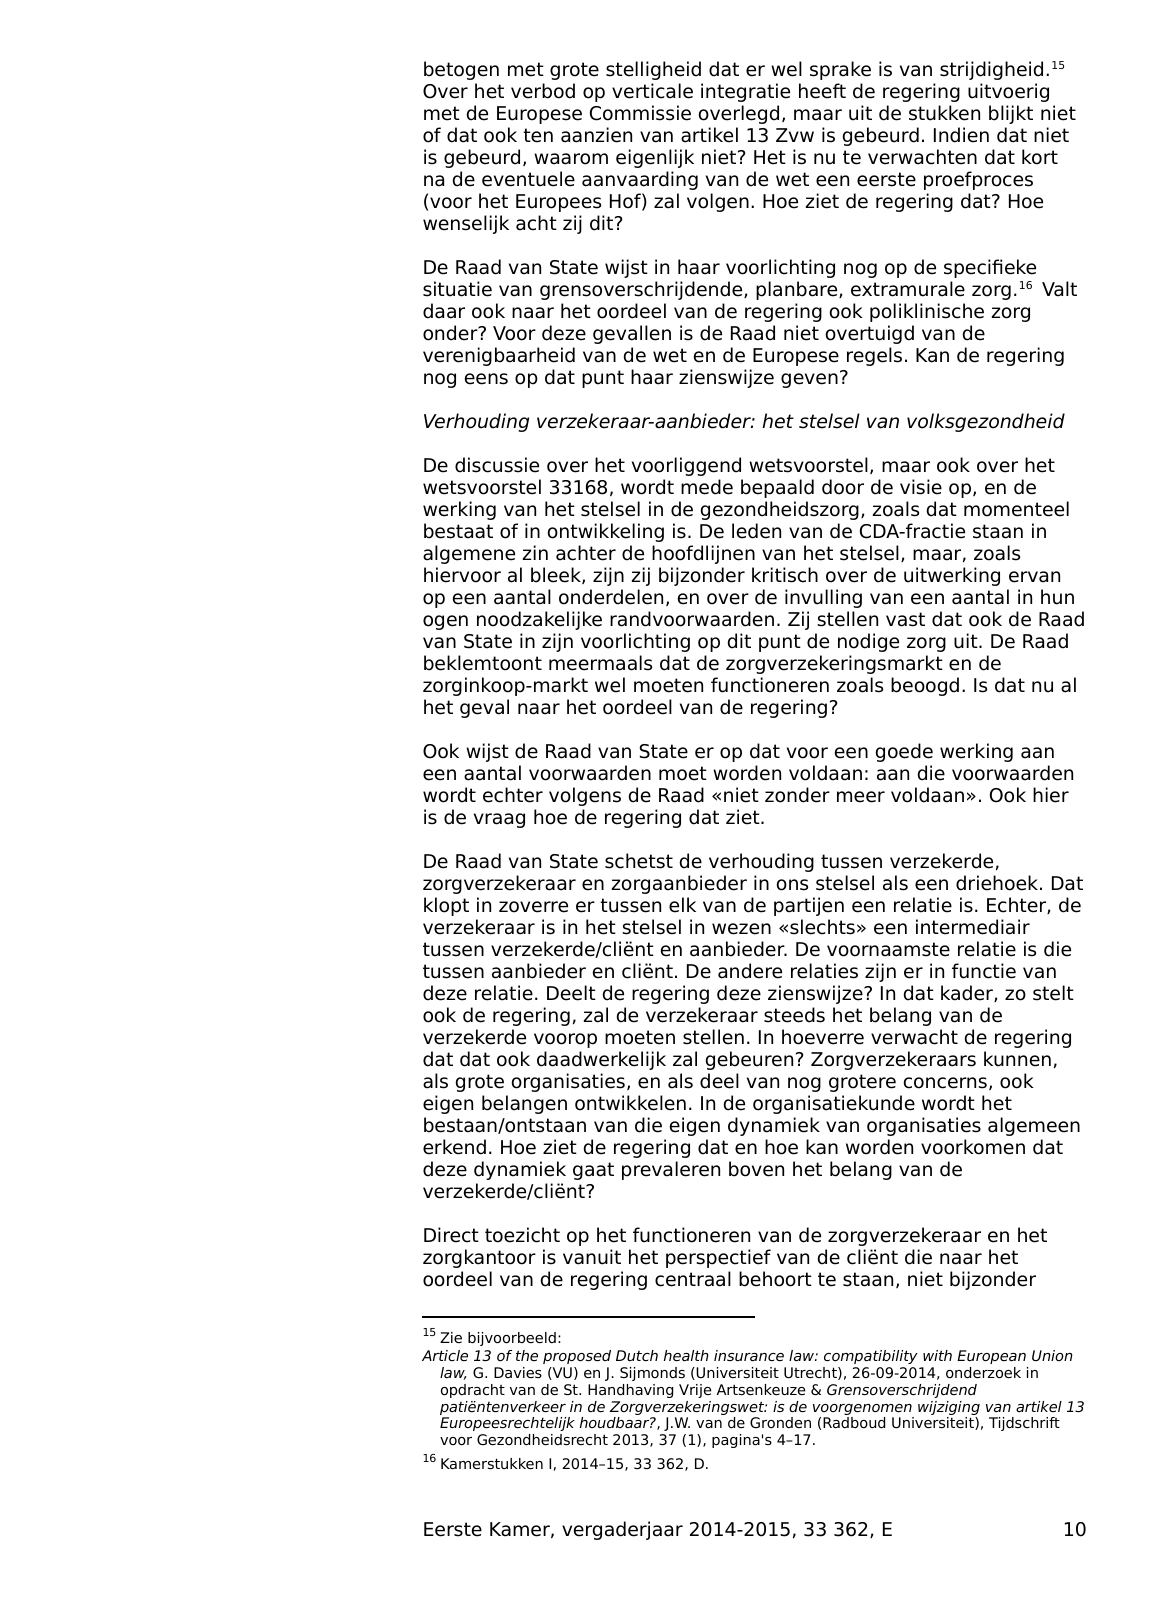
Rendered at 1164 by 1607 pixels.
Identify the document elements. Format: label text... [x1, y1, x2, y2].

text De Raad van State wijst in haar voorlichting nog op de specifieke situatie van grensoverschrijdende, planbare, extramurale zorg. Valt daar ook naar het oordeel van de regering ook poliklinische zorg onder? Voor deze gevallen is de Raad niet overtuigd van de verenigbaarheid van de wet en de Europese regels. Kan de regering nog eens op dat punt haar zienswijze geven? [422, 257, 1087, 389]
text Kamerstukken I, 2014–15, 33 362, D. [422, 1452, 1087, 1474]
text Zie bijvoorbeeld: [422, 1326, 1087, 1348]
text De Raad van State schetst de verhouding tussen verzekerde, zorgverzekeraar en zorgaanbieder in ons stelsel als een driehoek. Dat klopt in zoverre er tussen elk van de partijen een relatie is. Echter, de verzekeraar is in het stelsel in wezen «slechts» een intermediair tussen verzekerde/cliënt en aanbieder. De voornaamste relatie is die tussen aanbieder en cliënt. De andere relaties zijn er in functie van deze relatie. Deelt de regering deze zienswijze? In dat kader, zo stelt ook de regering, zal de verzekeraar steeds het belang van de verzekerde voorop moeten stellen. In hoeverre verwacht de regering dat dat ook daadwerkelijk zal gebeuren? Zorgverzekeraars kunnen, als grote organisaties, en als deel van nog grotere concerns, ook eigen belangen ontwikkelen. In de organisatiekunde wordt het bestaan/ontstaan van die eigen dynamiek van organisaties algemeen erkend. Hoe ziet de regering dat en hoe kan worden voorkomen dat deze dynamiek gaat prevaleren boven het belang van de verzekerde/cliënt? [422, 851, 1087, 1203]
text betogen met grote stelligheid dat er wel sprake is van strijdigheid. Over het verbod op verticale integratie heeft de regering uitvoerig met de Europese Commissie overlegd, maar uit de stukken blijkt niet of dat ook ten aanzien van artikel 13 Zvw is gebeurd. Indien dat niet is gebeurd, waarom eigenlijk niet? Het is nu te verwachten dat kort na de eventuele aanvaarding van de wet een eerste proefproces (voor het Europees Hof) zal volgen. Hoe ziet de regering dat? Hoe wenselijk acht zij dit? [422, 59, 1087, 235]
subtitle Verhouding verzekeraar-aanbieder: het stelsel van volksgezondheid [422, 411, 1087, 433]
text Article 13 of the proposed Dutch health insurance law: compatibility with European Union law, G. Davies (VU) en J. Sijmonds (Universiteit Utrecht), 26-09-2014, onderzoek in opdracht van de St. Handhaving Vrije Artsenkeuze & Grensoverschrijdend patiëntenverkeer in de Zorgverzekeringswet: is de voorgenomen wijziging van artikel 13 Europeesrechtelijk houdbaar?, J.W. van de Gronden (Radboud Universiteit), Tijdschrift voor Gezondheidsrecht 2013, 37 (1), pagina's 4–17. [422, 1348, 1087, 1449]
text Direct toezicht op het functioneren van de zorgverzekeraar en het zorgkantoor is vanuit het perspectief van de cliënt die naar het oordeel van de regering centraal behoort te staan, niet bijzonder [422, 1225, 1087, 1291]
text De discussie over het voorliggend wetsvoorstel, maar ook over het wetsvoorstel 33168, wordt mede bepaald door de visie op, en de werking van het stelsel in de gezondheidszorg, zoals dat momenteel bestaat of in ontwikkeling is. De leden van de CDA-fractie staan in algemene zin achter de hoofdlijnen van het stelsel, maar, zoals hiervoor al bleek, zijn zij bijzonder kritisch over de uitwerking ervan op een aantal onderdelen, en over de invulling van een aantal in hun ogen noodzakelijke randvoorwaarden. Zij stellen vast dat ook de Raad van State in zijn voorlichting op dit punt de nodige zorg uit. De Raad beklemtoont meermaals dat de zorgverzekeringsmarkt en de zorginkoop-markt wel moeten functioneren zoals beoogd. Is dat nu al het geval naar het oordeel van de regering? [422, 455, 1087, 719]
text Ook wijst de Raad van State er op dat voor een goede werking aan een aantal voorwaarden moet worden voldaan: aan die voorwaarden wordt echter volgens de Raad «niet zonder meer voldaan». Ook hier is de vraag hoe de regering dat ziet. [422, 741, 1087, 829]
